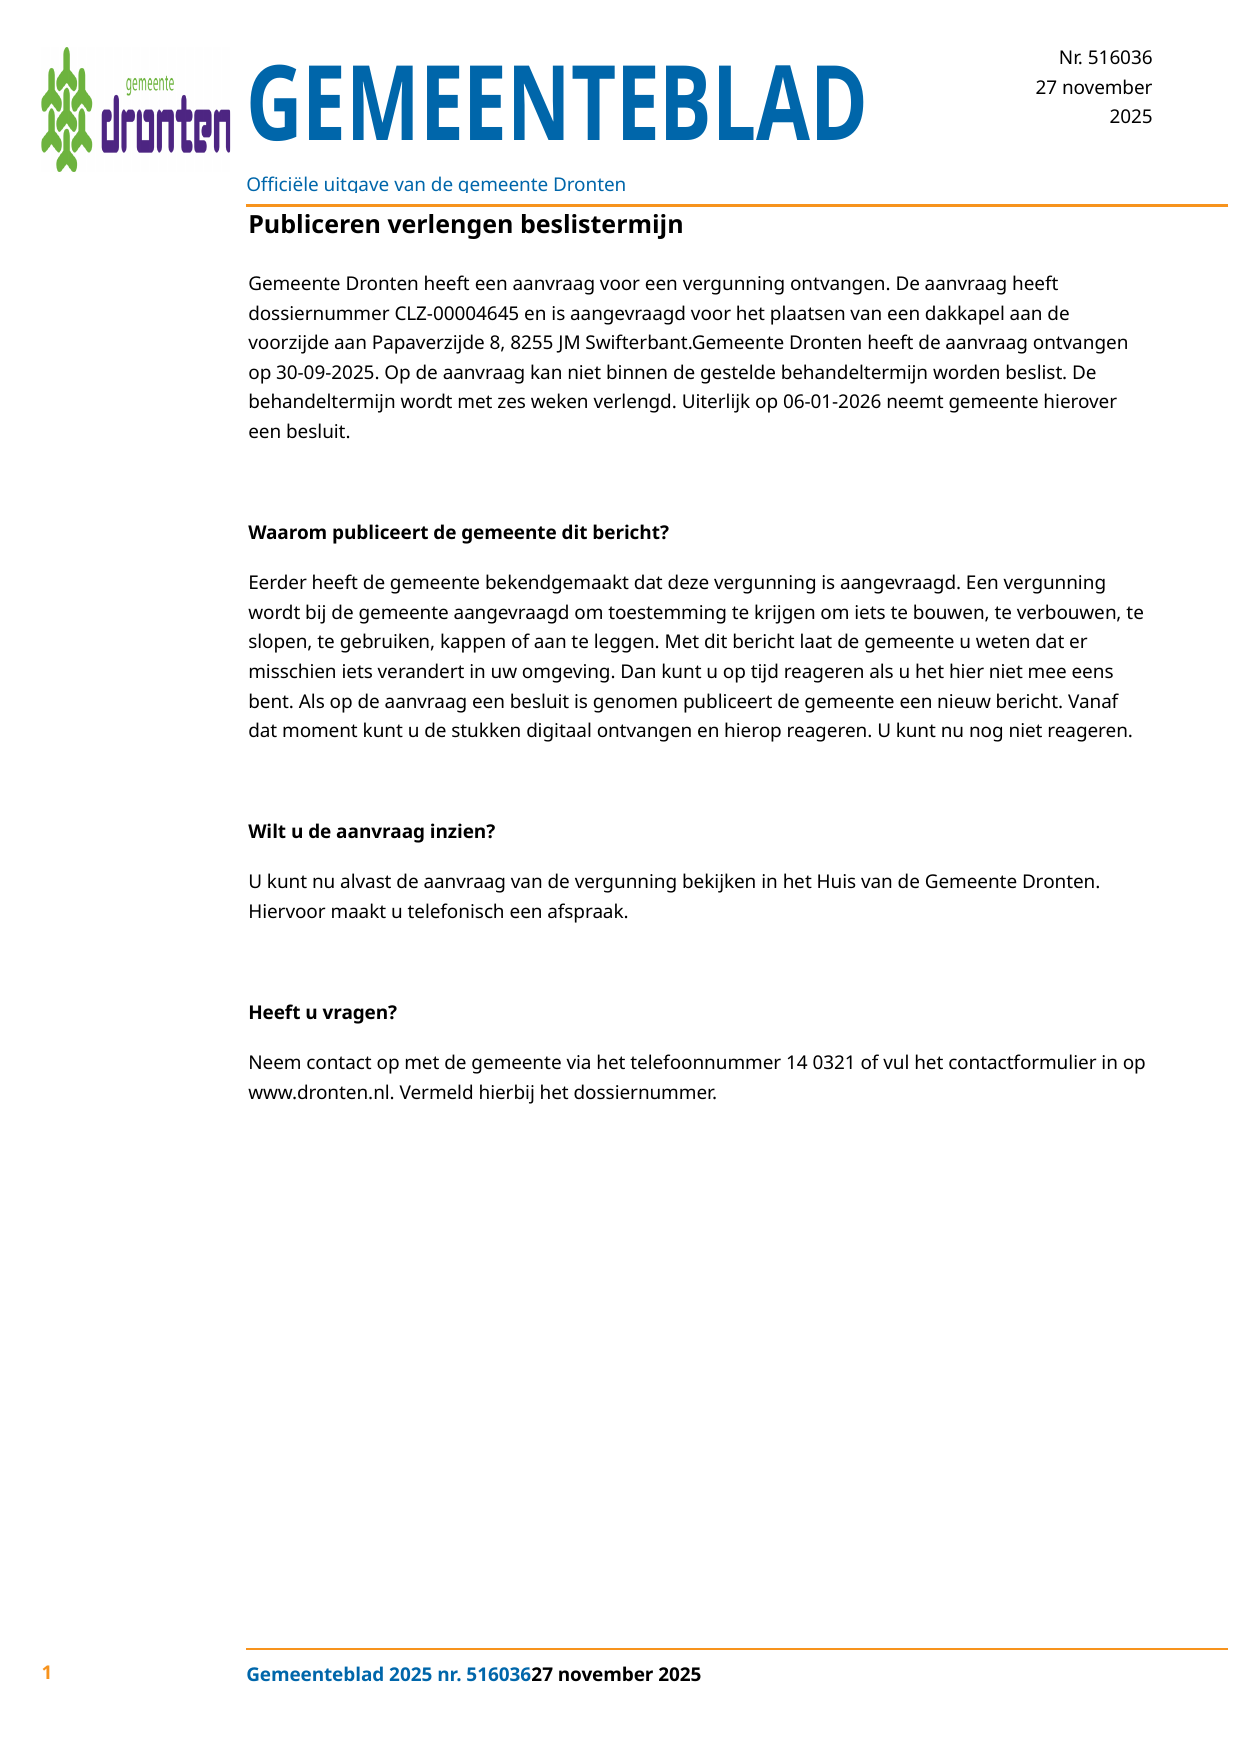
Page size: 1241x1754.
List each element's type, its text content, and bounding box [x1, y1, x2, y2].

text U kunt nu alvast de aanvraag van de vergunning bekijken in het Huis van de Gemeente Dronten. Hiervoor maakt u telefonisch een afspraak. [248, 869, 1152, 924]
picture [41, 47, 231, 172]
text Eerder heeft de gemeente bekendgemaakt dat deze vergunning is aangevraagd. Een vergunning wordt bij de gemeente aangevraagd om toestemming te krijgen om iets te bouwen, te verbouwen, te slopen, te gebruiken, kappen of aan te leggen. Met dit bericht laat de gemeente u weten dat er misschien iets verandert in uw omgeving. Dan kunt u op tijd reageren als u het hier niet mee eens bent. Als op de aanvraag een besluit is genomen publiceert de gemeente een nieuw bericht. Vanaf dat moment kunt u de stukken digitaal ontvangen en hierop reageren. U kunt nu nog niet reageren. [248, 569, 1152, 743]
text Wilt u de aanvraag inzien? [248, 818, 1152, 844]
text Gemeente Dronten heeft een aanvraag voor een vergunning ontvangen. De aanvraag heeft dossiernummer CLZ-00004645 en is aangevraagd voor het plaatsen van een dakkapel aan de voorzijde aan Papaverzijde 8, 8255 JM Swifterbant.Gemeente Dronten heeft de aanvraag ontvangen op 30-09-2025. Op de aanvraag kan niet binnen de gestelde behandeltermijn worden beslist. De behandeltermijn wordt met zes weken verlengd. Uiterlijk op 06-01-2026 neemt gemeente hierover een besluit. [248, 270, 1152, 444]
text Heeft u vragen? [248, 999, 1152, 1025]
text Waarom publiceert de gemeente dit bericht? [248, 519, 1152, 545]
text Neem contact op met de gemeente via het telefoonnummer 14 0321 of vul het contactformulier in op www.dronten.nl. Vermeld hierbij het dossiernummer. [248, 1049, 1152, 1105]
text Publiceren verlengen beslistermijn [248, 207, 1152, 241]
